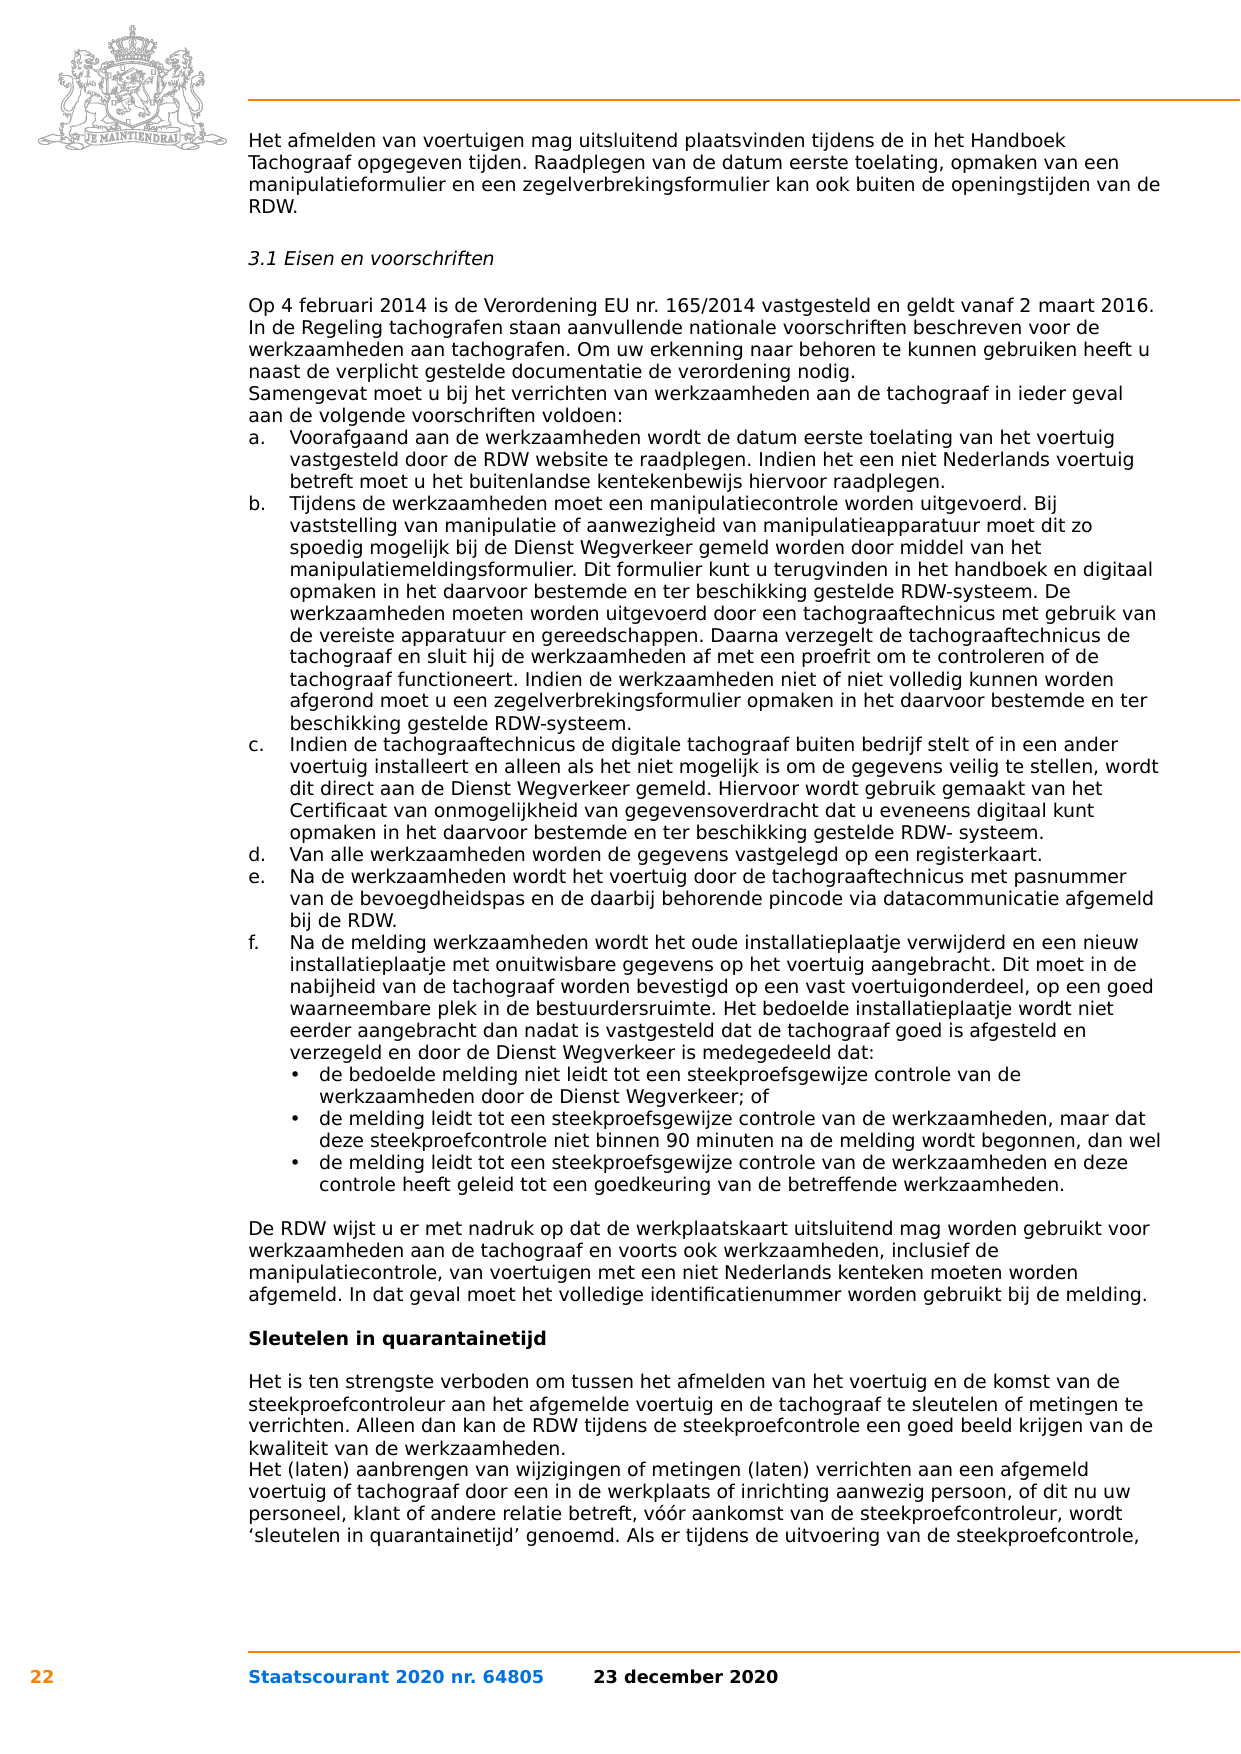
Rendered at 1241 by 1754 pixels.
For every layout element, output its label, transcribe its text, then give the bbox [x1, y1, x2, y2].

text f. Na de melding werkzaamheden wordt het oude installatieplaatje verwijderd en een nieuw installatieplaatje met onuitwisbare gegevens op het voertuig aangebracht. Dit moet in de nabijheid van de tachograaf worden bevestigd op een vast voertuigonderdeel, op een goed waarneembare plek in de bestuurdersruimte. Het bedoelde installatieplaatje wordt niet eerder aangebracht dan nadat is vastgesteld dat de tachograaf goed is afgesteld en verzegeld en door de Dienst Wegverkeer is medegedeeld dat: [248, 932, 1163, 1064]
text • de bedoelde melding niet leidt tot een steekproefsgewijze controle van de werkzaamheden door de Dienst Wegverkeer; of [289, 1064, 1163, 1108]
text e. Na de werkzaamheden wordt het voertuig door de tachograaftechnicus met pasnummer van de bevoegdheidspas en de daarbij behorende pincode via datacommunicatie afgemeld bij de RDW. [248, 866, 1163, 932]
text De RDW wijst u er met nadruk op dat de werkplaatskaart uitsluitend mag worden gebruikt voor werkzaamheden aan de tachograaf en voorts ook werkzaamheden, inclusief de manipulatiecontrole, van voertuigen met een niet Nederlands kenteken moeten worden afgemeld. In dat geval moet het volledige identificatienummer worden gebruikt bij de melding. [248, 1218, 1163, 1306]
text • de melding leidt tot een steekproefsgewijze controle van de werkzaamheden, maar dat deze steekproefcontrole niet binnen 90 minuten na de melding wordt begonnen, dan wel [289, 1108, 1163, 1152]
subtitle 3.1 Eisen en voorschriften [248, 248, 1163, 270]
text Het afmelden van voertuigen mag uitsluitend plaatsvinden tijdens de in het Handboek Tachograaf opgegeven tijden. Raadplegen van de datum eerste toelating, opmaken van een manipulatieformulier en een zegelverbrekingsformulier kan ook buiten de openingstijden van de RDW. [248, 130, 1163, 218]
picture [38, 25, 227, 150]
text c. Indien de tachograaftechnicus de digitale tachograaf buiten bedrijf stelt of in een ander voertuig installeert en alleen als het niet mogelijk is om de gegevens veilig te stellen, wordt dit direct aan de Dienst Wegverkeer gemeld. Hiervoor wordt gebruik gemaakt van het Certificaat van onmogelijkheid van gegevensoverdracht dat u eveneens digitaal kunt opmaken in het daarvoor bestemde en ter beschikking gestelde RDW- systeem. [248, 734, 1163, 844]
text d. Van alle werkzaamheden worden de gegevens vastgelegd op een registerkaart. [248, 844, 1163, 866]
text a. Voorafgaand aan de werkzaamheden wordt de datum eerste toelating van het voertuig vastgesteld door de RDW website te raadplegen. Indien het een niet Nederlands voertuig betreft moet u het buitenlandse kentekenbewijs hiervoor raadplegen. [248, 427, 1163, 493]
text Het (laten) aanbrengen van wijzigingen of metingen (laten) verrichten aan een afgemeld voertuig of tachograaf door een in de werkplaats of inrichting aanwezig persoon, of dit nu uw personeel, klant of andere relatie betreft, vóór aankomst van de steekproefcontroleur, wordt ‘sleutelen in quarantainetijd’ genoemd. Als er tijdens de uitvoering van de steekproefcontrole, [248, 1459, 1163, 1547]
text • de melding leidt tot een steekproefsgewijze controle van de werkzaamheden en deze controle heeft geleid tot een goedkeuring van de betreffende werkzaamheden. [289, 1152, 1163, 1196]
text Op 4 februari 2014 is de Verordening EU nr. 165/2014 vastgesteld en geldt vanaf 2 maart 2016. In de Regeling tachografen staan aanvullende nationale voorschriften beschreven voor de werkzaamheden aan tachografen. Om uw erkenning naar behoren te kunnen gebruiken heeft u naast de verplicht gestelde documentatie de verordening nodig. [248, 295, 1163, 383]
subtitle Sleutelen in quarantainetijd [248, 1328, 1163, 1349]
text Samengevat moet u bij het verrichten van werkzaamheden aan de tachograaf in ieder geval aan de volgende voorschriften voldoen: [248, 383, 1163, 427]
text b. Tijdens de werkzaamheden moet een manipulatiecontrole worden uitgevoerd. Bij vaststelling van manipulatie of aanwezigheid van manipulatieapparatuur moet dit zo spoedig mogelijk bij de Dienst Wegverkeer gemeld worden door middel van het manipulatiemeldingsformulier. Dit formulier kunt u terugvinden in het handboek en digitaal opmaken in het daarvoor bestemde en ter beschikking gestelde RDW-systeem. De werkzaamheden moeten worden uitgevoerd door een tachograaftechnicus met gebruik van de vereiste apparatuur en gereedschappen. Daarna verzegelt de tachograaftechnicus de tachograaf en sluit hij de werkzaamheden af met een proefrit om te controleren of de tachograaf functioneert. Indien de werkzaamheden niet of niet volledig kunnen worden afgerond moet u een zegelverbrekingsformulier opmaken in het daarvoor bestemde en ter beschikking gestelde RDW-systeem. [248, 493, 1163, 734]
text Het is ten strengste verboden om tussen het afmelden van het voertuig en de komst van de steekproefcontroleur aan het afgemelde voertuig en de tachograaf te sleutelen of metingen te verrichten. Alleen dan kan de RDW tijdens de steekproefcontrole een goed beeld krijgen van de kwaliteit van de werkzaamheden. [248, 1371, 1163, 1459]
